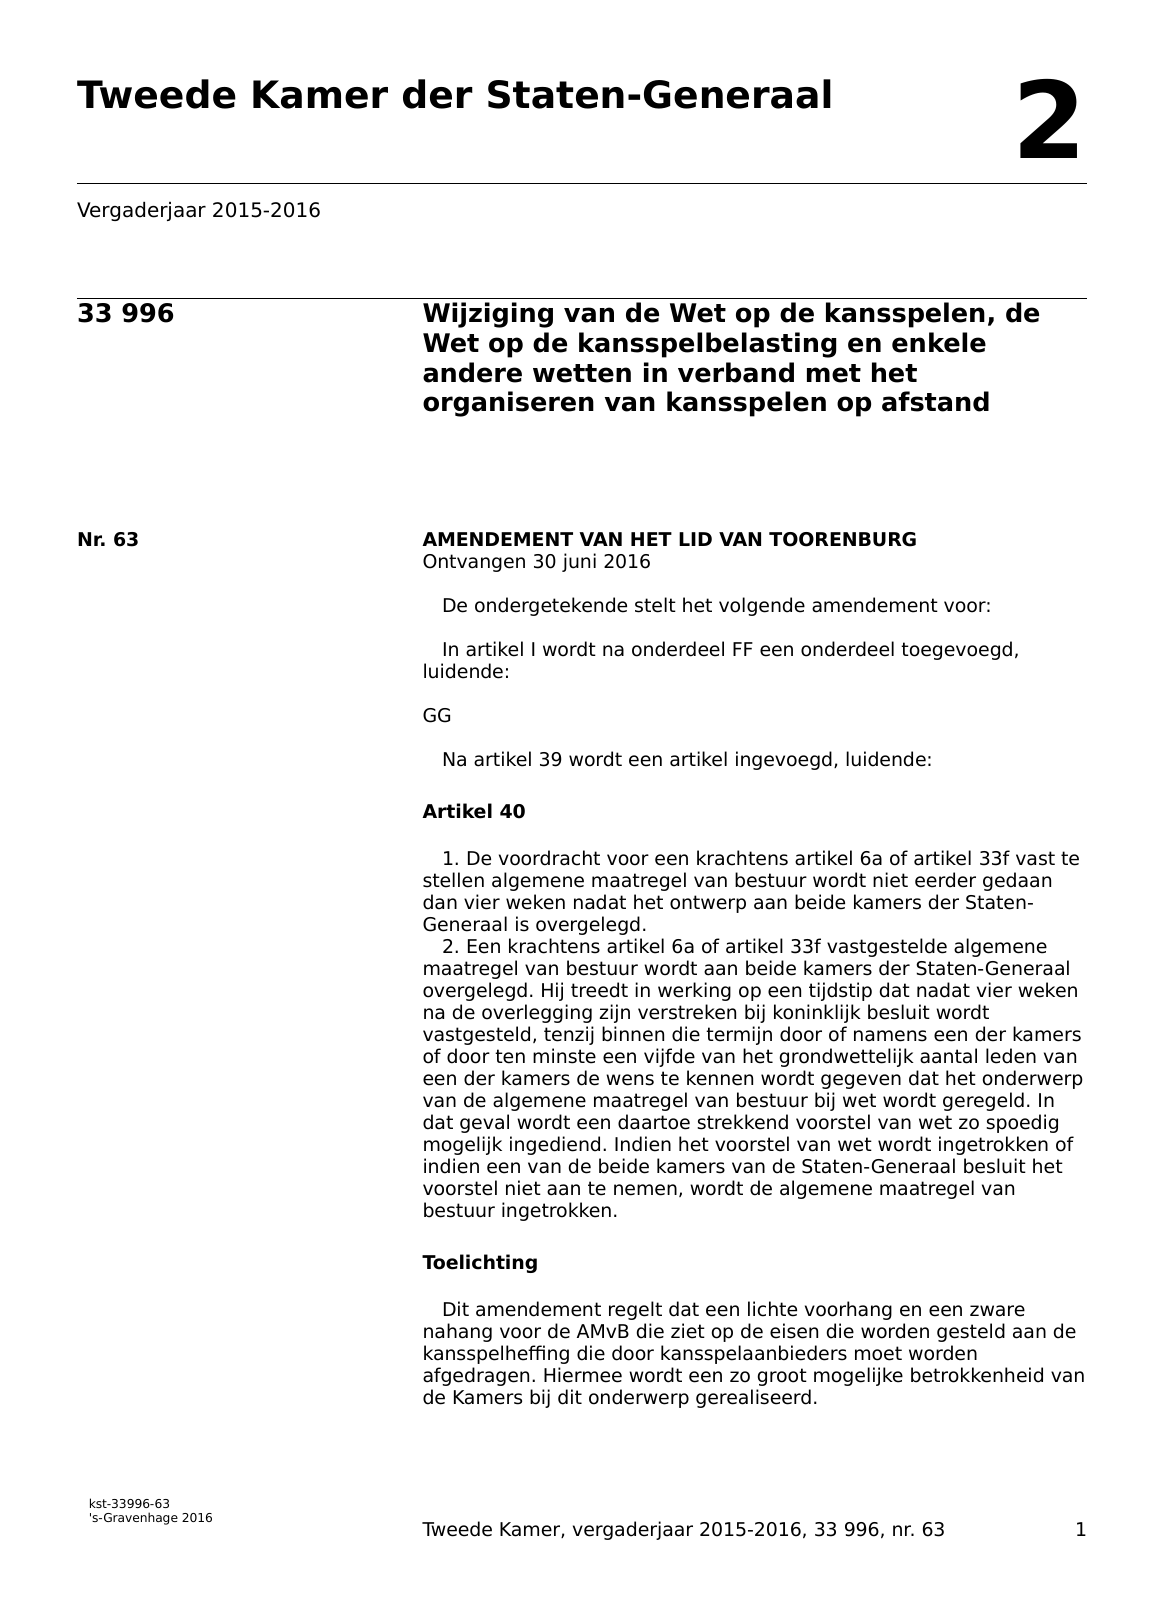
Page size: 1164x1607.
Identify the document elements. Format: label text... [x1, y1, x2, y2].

subtitle Toelichting [422, 1252, 1087, 1274]
text 's-Gravenhage 2016 [88, 1511, 323, 1525]
subtitle Artikel 40 [422, 801, 1087, 823]
text De ondergetekende stelt het volgende amendement voor: [422, 595, 1087, 617]
table_header Tweede Kamer der Staten-Generaal [77, 59, 886, 183]
subtitle 33 996 Wijziging van de Wet op de kansspelen, de Wet op de kansspelbelasting en enkele andere wetten in verband met het organiseren van kansspelen op afstand [77, 299, 1087, 418]
text Dit amendement regelt dat een lichte voorhang en een zware nahang voor de AMvB die ziet op de eisen die worden gesteld aan de kansspelheffing die door kansspelaanbieders moet worden afgedragen. Hiermee wordt een zo groot mogelijke betrokkenheid van de Kamers bij dit onderwerp gerealiseerd. [422, 1299, 1087, 1409]
text kst-33996-63 [88, 1497, 323, 1511]
text 1. De voordracht voor een krachtens artikel 6a of artikel 33f vast te stellen algemene maatregel van bestuur wordt niet eerder gedaan dan vier weken nadat het ontwerp aan beide kamers der Staten-Generaal is overgelegd. [422, 848, 1087, 936]
table_cell Vergaderjaar 2015-2016 [77, 184, 1087, 298]
table_header 2 [886, 59, 1087, 183]
text Na artikel 39 wordt een artikel ingevoegd, luidende: [422, 749, 1087, 771]
text Ontvangen 30 juni 2016 [422, 551, 1087, 573]
text 2. Een krachtens artikel 6a of artikel 33f vastgestelde algemene maatregel van bestuur wordt aan beide kamers der Staten-Generaal overgelegd. Hij treedt in werking op een tijdstip dat nadat vier weken na de overlegging zijn verstreken bij koninklijk besluit wordt vastgesteld, tenzij binnen die termijn door of namens een der kamers of door ten minste een vijfde van het grondwettelijk aantal leden van een der kamers de wens te kennen wordt gegeven dat het onderwerp van de algemene maatregel van bestuur bij wet wordt geregeld. In dat geval wordt een daartoe strekkend voorstel van wet zo spoedig mogelijk ingediend. Indien het voorstel van wet wordt ingetrokken of indien een van de beide kamers van de Staten-Generaal besluit het voorstel niet aan te nemen, wordt de algemene maatregel van bestuur ingetrokken. [422, 936, 1087, 1222]
text In artikel I wordt na onderdeel FF een onderdeel toegevoegd, luidende: [422, 639, 1087, 683]
text GG [422, 705, 1087, 727]
subtitle Nr. 63 AMENDEMENT VAN HET LID VAN TOORENBURG [77, 529, 1087, 551]
